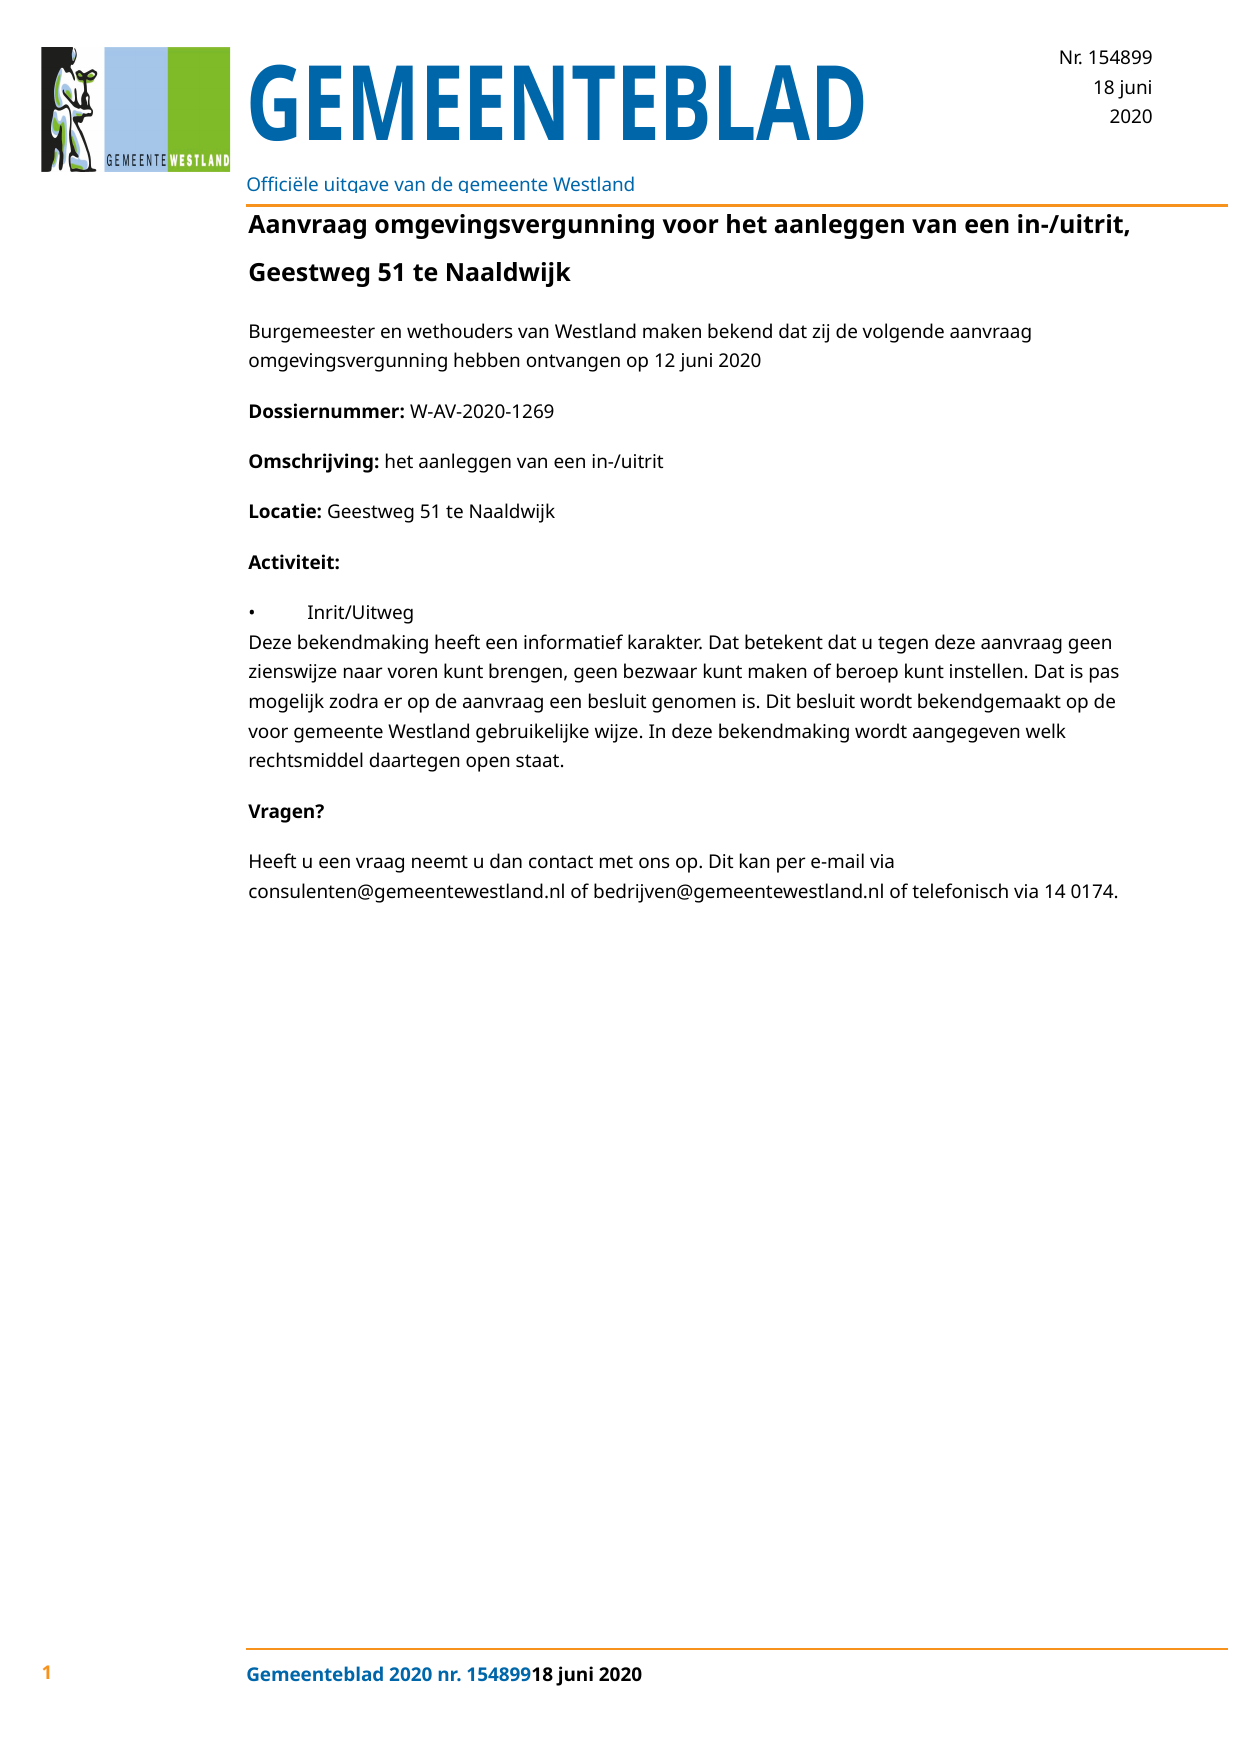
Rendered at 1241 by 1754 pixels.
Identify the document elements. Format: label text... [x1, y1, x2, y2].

text Activiteit: [248, 549, 1152, 575]
text Dossiernummer: W-AV-2020-1269 [248, 398, 1152, 424]
text Burgemeester en wethouders van Westland maken bekend dat zij de volgende aanvraag omgevingsvergunning hebben ontvangen op 12 juni 2020 [248, 318, 1152, 373]
text Deze bekendmaking heeft een informatief karakter. Dat betekent dat u tegen deze aanvraag geen zienswijze naar voren kunt brengen, geen bezwaar kunt maken of beroep kunt instellen. Dat is pas mogelijk zodra er op de aanvraag een besluit genomen is. Dit besluit wordt bekendgemaakt op de voor gemeente Westland gebruikelijke wijze. In deze bekendmaking wordt aangegeven welk rechtsmiddel daartegen open staat. [248, 629, 1152, 773]
text Aanvraag omgevingsvergunning voor het aanleggen van een in-/uitrit, Geestweg 51 te Naaldwijk [248, 207, 1152, 288]
text Omschrijving: het aanleggen van een in-/uitrit [248, 448, 1152, 474]
text Heeft u een vraag neemt u dan contact met ons op. Dit kan per e-mail via consulenten@gemeentewestland.nl of bedrijven@gemeentewestland.nl of telefonisch via 14 0174. [248, 848, 1152, 904]
text Vragen? [248, 798, 1152, 824]
picture [41, 47, 231, 172]
list Inrit/Uitweg [248, 599, 1152, 625]
text Locatie: Geestweg 51 te Naaldwijk [248, 499, 1152, 524]
